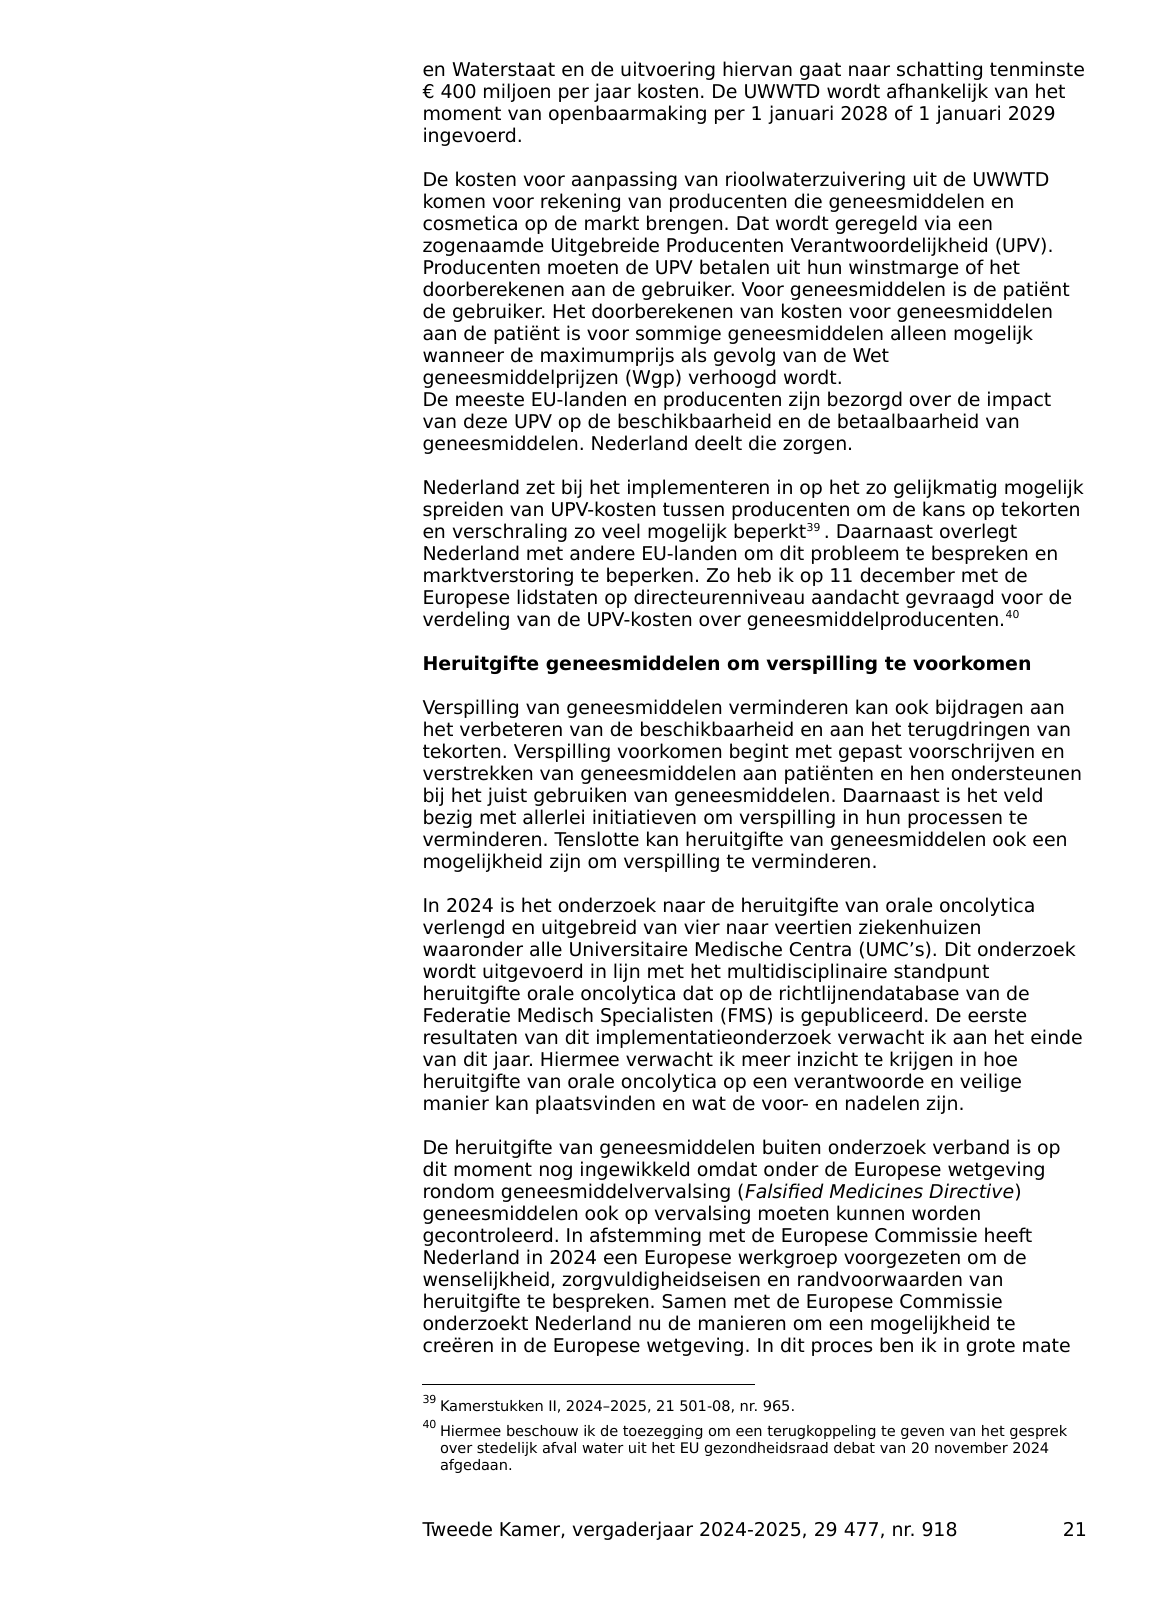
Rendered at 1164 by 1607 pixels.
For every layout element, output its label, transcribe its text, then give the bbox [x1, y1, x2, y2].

text De kosten voor aanpassing van rioolwaterzuivering uit de UWWTD komen voor rekening van producenten die geneesmiddelen en cosmetica op de markt brengen. Dat wordt geregeld via een zogenaamde Uitgebreide Producenten Verantwoordelijkheid (UPV). Producenten moeten de UPV betalen uit hun winstmarge of het doorberekenen aan de gebruiker. Voor geneesmiddelen is de patiënt de gebruiker. Het doorberekenen van kosten voor geneesmiddelen aan de patiënt is voor sommige geneesmiddelen alleen mogelijk wanneer de maximumprijs als gevolg van de Wet geneesmiddelprijzen (Wgp) verhoogd wordt. [422, 169, 1087, 389]
text Hiermee beschouw ik de toezegging om een terugkoppeling te geven van het gesprek over stedelijk afval water uit het EU gezondheidsraad debat van 20 november 2024 afgedaan. [422, 1418, 1087, 1474]
text Nederland zet bij het implementeren in op het zo gelijkmatig mogelijk spreiden van UPV-kosten tussen producenten om de kans op tekorten en verschraling zo veel mogelijk beperkt. Daarnaast overlegt Nederland met andere EU-landen om dit probleem te bespreken en marktverstoring te beperken. Zo heb ik op 11 december met de Europese lidstaten op directeurenniveau aandacht gevraagd voor de verdeling van de UPV-kosten over geneesmiddelproducenten. [422, 477, 1087, 631]
text Verspilling van geneesmiddelen verminderen kan ook bijdragen aan het verbeteren van de beschikbaarheid en aan het terugdringen van tekorten. Verspilling voorkomen begint met gepast voorschrijven en verstrekken van geneesmiddelen aan patiënten en hen ondersteunen bij het juist gebruiken van geneesmiddelen. Daarnaast is het veld bezig met allerlei initiatieven om verspilling in hun processen te verminderen. Tenslotte kan heruitgifte van geneesmiddelen ook een mogelijkheid zijn om verspilling te verminderen. [422, 697, 1087, 873]
text De meeste EU-landen en producenten zijn bezorgd over de impact van deze UPV op de beschikbaarheid en de betaalbaarheid van geneesmiddelen. Nederland deelt die zorgen. [422, 389, 1087, 455]
text In 2024 is het onderzoek naar de heruitgifte van orale oncolytica verlengd en uitgebreid van vier naar veertien ziekenhuizen waaronder alle Universitaire Medische Centra (UMC’s). Dit onderzoek wordt uitgevoerd in lijn met het multidisciplinaire standpunt heruitgifte orale oncolytica dat op de richtlijnendatabase van de Federatie Medisch Specialisten (FMS) is gepubliceerd. De eerste resultaten van dit implementatieonderzoek verwacht ik aan het einde van dit jaar. Hiermee verwacht ik meer inzicht te krijgen in hoe heruitgifte van orale oncolytica op een verantwoorde en veilige manier kan plaatsvinden en wat de voor- en nadelen zijn. [422, 895, 1087, 1115]
subtitle Heruitgifte geneesmiddelen om verspilling te voorkomen [422, 653, 1087, 675]
text en Waterstaat en de uitvoering hiervan gaat naar schatting tenminste € 400 miljoen per jaar kosten. De UWWTD wordt afhankelijk van het moment van openbaarmaking per 1 januari 2028 of 1 januari 2029 ingevoerd. [422, 59, 1087, 147]
text De heruitgifte van geneesmiddelen buiten onderzoek verband is op dit moment nog ingewikkeld omdat onder de Europese wetgeving rondom geneesmiddelvervalsing (Falsified Medicines Directive) geneesmiddelen ook op vervalsing moeten kunnen worden gecontroleerd. In afstemming met de Europese Commissie heeft Nederland in 2024 een Europese werkgroep voorgezeten om de wenselijkheid, zorgvuldigheidseisen en randvoorwaarden van heruitgifte te bespreken. Samen met de Europese Commissie onderzoekt Nederland nu de manieren om een mogelijkheid te creëren in de Europese wetgeving. In dit proces ben ik in grote mate [422, 1137, 1087, 1357]
text Kamerstukken II, 2024–2025, 21 501-08, nr. 965. [422, 1393, 1087, 1416]
